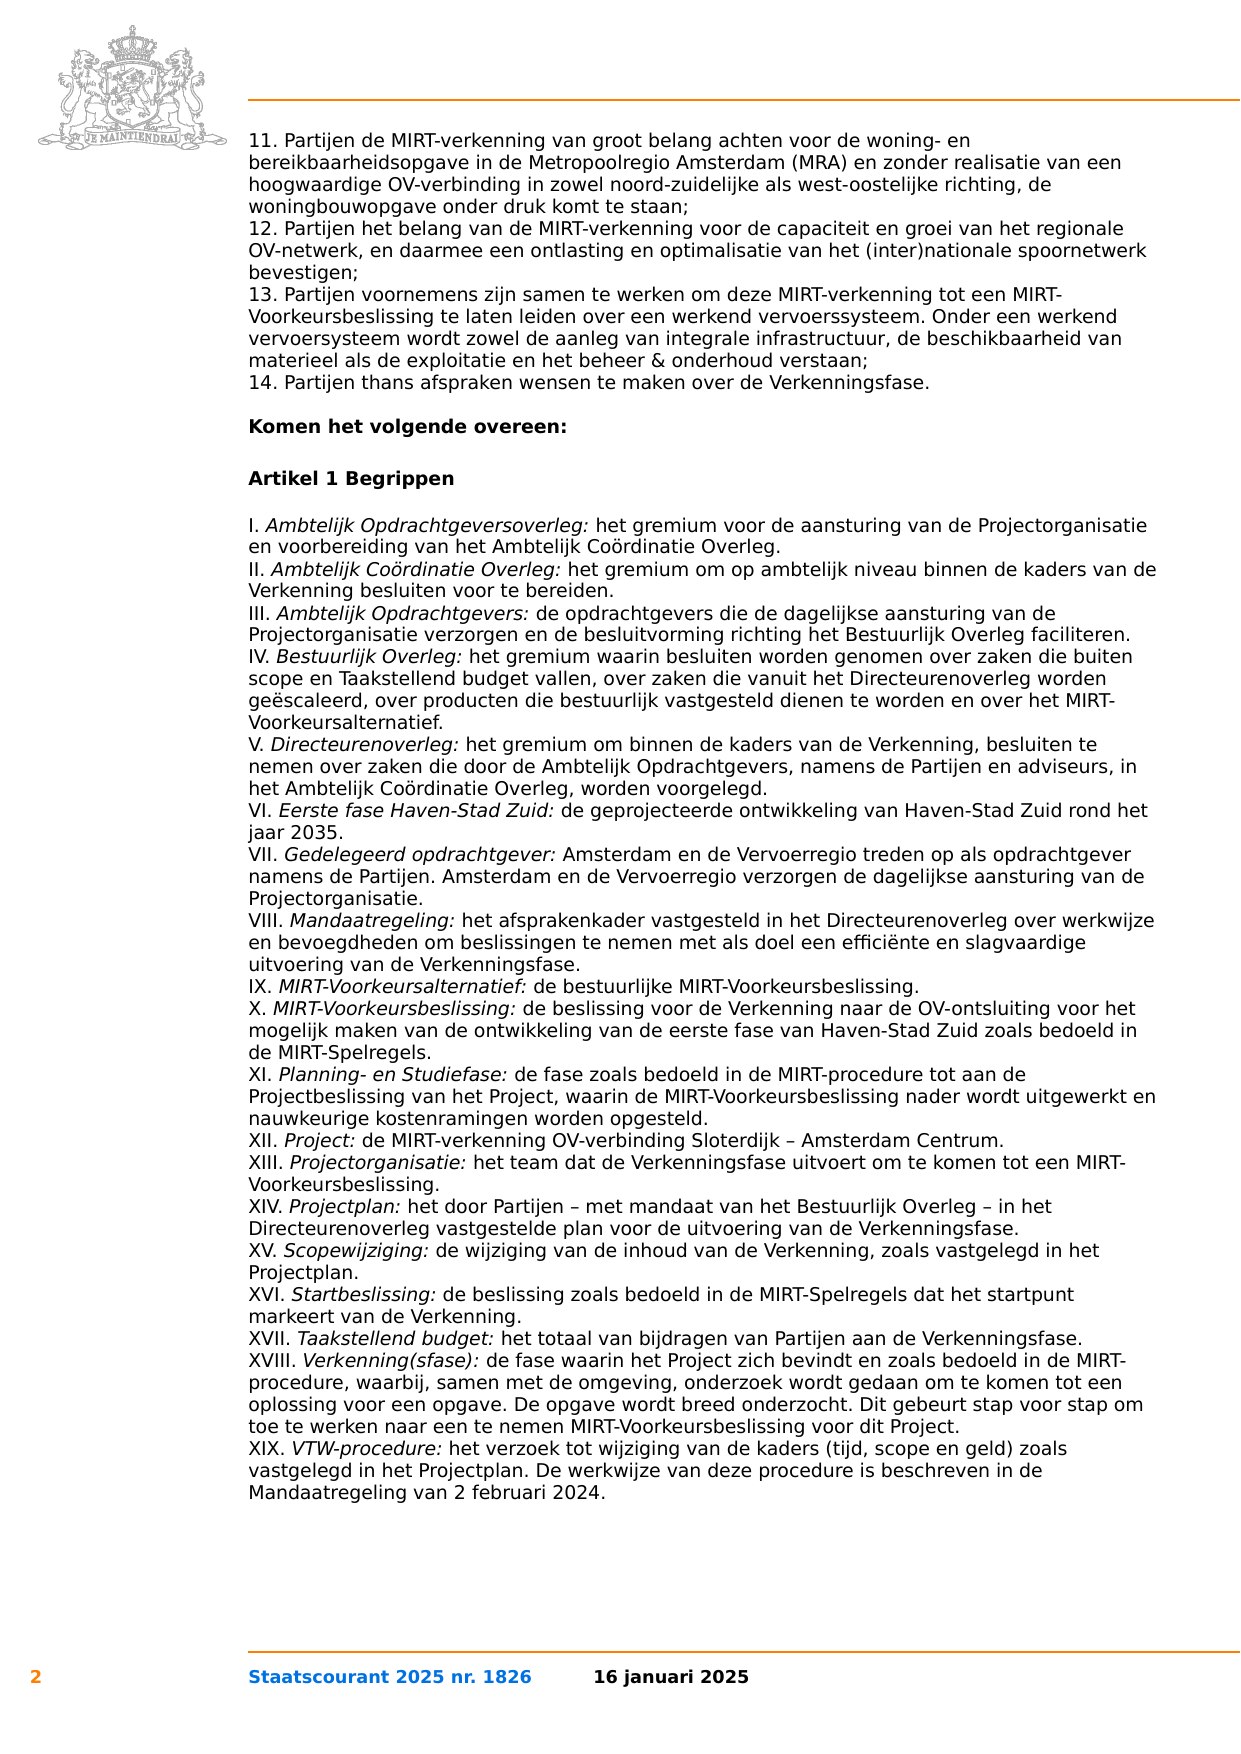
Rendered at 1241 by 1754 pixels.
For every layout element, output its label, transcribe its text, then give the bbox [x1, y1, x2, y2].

text XII. Project: de MIRT-verkenning OV-verbinding Sloterdijk – Amsterdam Centrum. [248, 1130, 1163, 1152]
text IV. Bestuurlijk Overleg: het gremium waarin besluiten worden genomen over zaken die buiten scope en Taakstellend budget vallen, over zaken die vanuit het Directeurenoverleg worden geëscaleerd, over producten die bestuurlijk vastgesteld dienen te worden en over het MIRT-Voorkeursalternatief. [248, 646, 1163, 734]
text X. MIRT-Voorkeursbeslissing: de beslissing voor de Verkenning naar de OV-ontsluiting voor het mogelijk maken van de ontwikkeling van de eerste fase van Haven-Stad Zuid zoals bedoeld in de MIRT-Spelregels. [248, 998, 1163, 1064]
text XIII. Projectorganisatie: het team dat de Verkenningsfase uitvoert om te komen tot een MIRT-Voorkeursbeslissing. [248, 1152, 1163, 1196]
text VI. Eerste fase Haven-Stad Zuid: de geprojecteerde ontwikkeling van Haven-Stad Zuid rond het jaar 2035. [248, 800, 1163, 844]
text V. Directeurenoverleg: het gremium om binnen de kaders van de Verkenning, besluiten te nemen over zaken die door de Ambtelijk Opdrachtgevers, namens de Partijen en adviseurs, in het Ambtelijk Coördinatie Overleg, worden voorgelegd. [248, 734, 1163, 800]
text 13. Partijen voornemens zijn samen te werken om deze MIRT-verkenning tot een MIRT-Voorkeursbeslissing te laten leiden over een werkend vervoerssysteem. Onder een werkend vervoersysteem wordt zowel de aanleg van integrale infrastructuur, de beschikbaarheid van materieel als de exploitatie en het beheer & onderhoud verstaan; [248, 284, 1163, 372]
text VII. Gedelegeerd opdrachtgever: Amsterdam en de Vervoerregio treden op als opdrachtgever namens de Partijen. Amsterdam en de Vervoerregio verzorgen de dagelijkse aansturing van de Projectorganisatie. [248, 844, 1163, 910]
text XIV. Projectplan: het door Partijen – met mandaat van het Bestuurlijk Overleg – in het Directeurenoverleg vastgestelde plan voor de uitvoering van de Verkenningsfase. [248, 1196, 1163, 1240]
text III. Ambtelijk Opdrachtgevers: de opdrachtgevers die de dagelijkse aansturing van de Projectorganisatie verzorgen en de besluitvorming richting het Bestuurlijk Overleg faciliteren. [248, 602, 1163, 646]
text I. Ambtelijk Opdrachtgeversoverleg: het gremium voor de aansturing van de Projectorganisatie en voorbereiding van het Ambtelijk Coördinatie Overleg. [248, 514, 1163, 558]
text XVIII. Verkenning(sfase): de fase waarin het Project zich bevindt en zoals bedoeld in de MIRT-procedure, waarbij, samen met de omgeving, onderzoek wordt gedaan om te komen tot een oplossing voor een opgave. De opgave wordt breed onderzocht. Dit gebeurt stap voor stap om toe te werken naar een te nemen MIRT-Voorkeursbeslissing voor dit Project. [248, 1350, 1163, 1438]
text 12. Partijen het belang van de MIRT-verkenning voor de capaciteit en groei van het regionale OV-netwerk, en daarmee een ontlasting en optimalisatie van het (inter)nationale spoornetwerk bevestigen; [248, 218, 1163, 284]
picture [38, 25, 227, 150]
text XVII. Taakstellend budget: het totaal van bijdragen van Partijen aan de Verkenningsfase. [248, 1328, 1163, 1350]
text 11. Partijen de MIRT-verkenning van groot belang achten voor de woning- en bereikbaarheidsopgave in de Metropoolregio Amsterdam (MRA) en zonder realisatie van een hoogwaardige OV-verbinding in zowel noord-zuidelijke als west-oostelijke richting, de woningbouwopgave onder druk komt te staan; [248, 130, 1163, 218]
text XVI. Startbeslissing: de beslissing zoals bedoeld in de MIRT-Spelregels dat het startpunt markeert van de Verkenning. [248, 1284, 1163, 1328]
text XI. Planning- en Studiefase: de fase zoals bedoeld in de MIRT-procedure tot aan de Projectbeslissing van het Project, waarin de MIRT-Voorkeursbeslissing nader wordt uitgewerkt en nauwkeurige kostenramingen worden opgesteld. [248, 1064, 1163, 1130]
subtitle Artikel 1 Begrippen [248, 467, 1163, 489]
text XIX. VTW-procedure: het verzoek tot wijziging van de kaders (tijd, scope en geld) zoals vastgelegd in het Projectplan. De werkwijze van deze procedure is beschreven in de Mandaatregeling van 2 februari 2024. [248, 1438, 1163, 1503]
text VIII. Mandaatregeling: het afsprakenkader vastgesteld in het Directeurenoverleg over werkwijze en bevoegdheden om beslissingen te nemen met als doel een efficiënte en slagvaardige uitvoering van de Verkenningsfase. [248, 910, 1163, 976]
text 14. Partijen thans afspraken wensen te maken over de Verkenningsfase. [248, 372, 1163, 394]
text IX. MIRT-Voorkeursalternatief: de bestuurlijke MIRT-Voorkeursbeslissing. [248, 976, 1163, 998]
text XV. Scopewijziging: de wijziging van de inhoud van de Verkenning, zoals vastgelegd in het Projectplan. [248, 1240, 1163, 1284]
text II. Ambtelijk Coördinatie Overleg: het gremium om op ambtelijk niveau binnen de kaders van de Verkenning besluiten voor te bereiden. [248, 558, 1163, 602]
text Komen het volgende overeen: [248, 416, 1163, 437]
